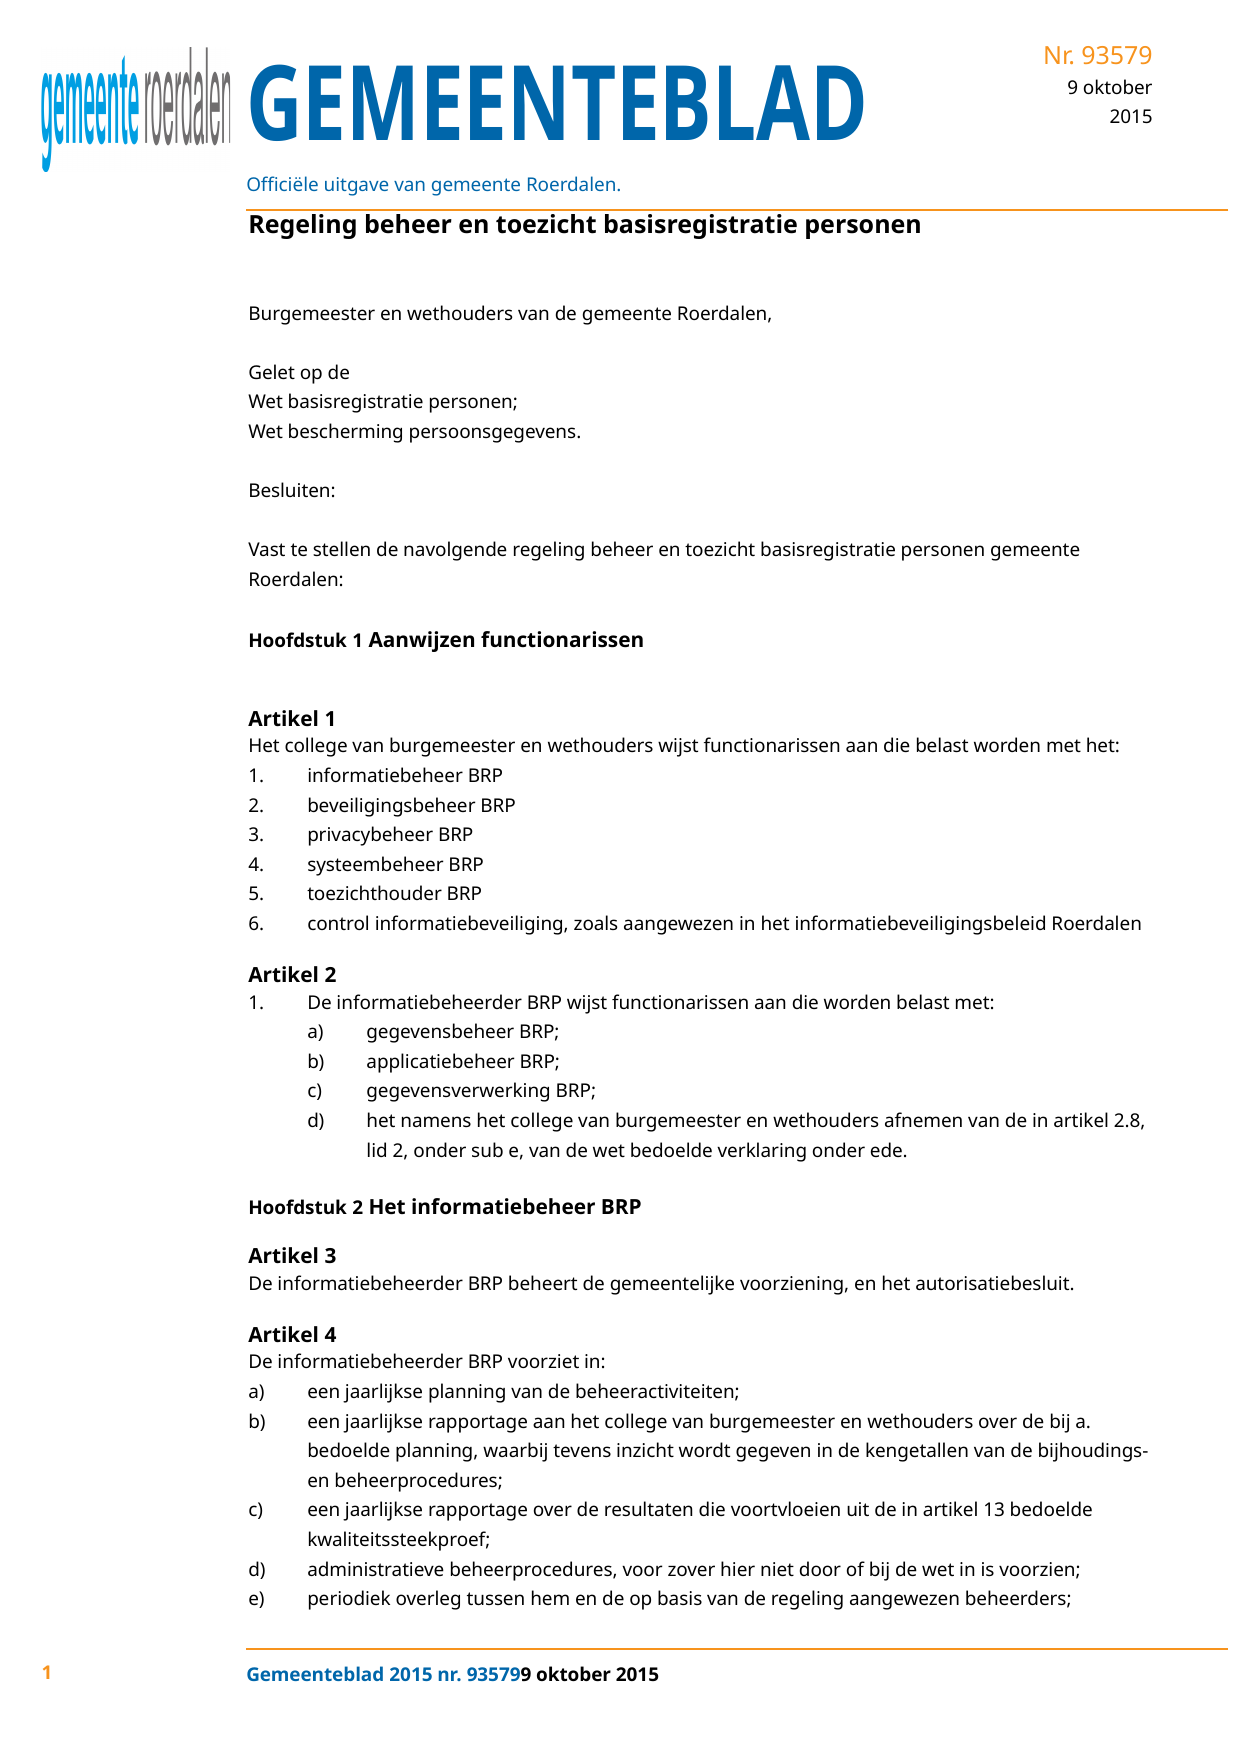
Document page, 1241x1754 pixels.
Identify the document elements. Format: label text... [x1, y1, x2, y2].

text De informatiebeheerder BRP beheert de gemeentelijke voorziening, en het autorisatiebesluit. [248, 1270, 1152, 1296]
text Regeling beheer en toezicht basisregistratie personen [248, 211, 1152, 241]
list het namens het college van burgemeester en wethouders afnemen van de in artikel 2.8, lid 2, onder sub e, van de wet bedoelde verklaring onder ede. [307, 1107, 1152, 1163]
text Artikel 3 [248, 1241, 1152, 1270]
text Artikel 4 [248, 1320, 1152, 1349]
list periodiek overleg tussen hem en de op basis van de regeling aangewezen beheerders; [248, 1585, 1152, 1611]
text De informatiebeheerder BRP voorziet in: [248, 1349, 1152, 1374]
list control informatiebeveiliging, zoals aangewezen in het informatiebeveiligingsbeleid Roerdalen [248, 910, 1152, 936]
list toezichthouder BRP [248, 881, 1152, 906]
list administratieve beheerprocedures, voor zover hier niet door of bij de wet in is voorzien; [248, 1556, 1152, 1582]
text Hoofdstuk 1 Aanwijzen functionarissen [248, 625, 1152, 654]
list een jaarlijkse rapportage aan het college van burgemeester en wethouders over de bij a. bedoelde planning, waarbij tevens inzicht wordt gegeven in de kengetallen van de bijhoudings- en beheerprocedures; [248, 1408, 1152, 1493]
list beveiligingsbeheer BRP [248, 792, 1152, 817]
list gegevensverwerking BRP; [307, 1078, 1152, 1103]
text Besluiten: [248, 477, 1152, 503]
text Wet basisregistratie personen; [248, 389, 1152, 414]
list De informatiebeheerder BRP wijst functionarissen aan die worden belast met: [248, 989, 1152, 1015]
text Hoofdstuk 2 Het informatiebeheer BRP [248, 1192, 1152, 1221]
picture [41, 47, 231, 172]
text Het college van burgemeester en wethouders wijst functionarissen aan die belast worden met het: [248, 733, 1152, 758]
list applicatiebeheer BRP; [307, 1048, 1152, 1074]
text Artikel 1 [248, 704, 1152, 733]
text Artikel 2 [248, 961, 1152, 989]
picture [41, 134, 48, 172]
list een jaarlijkse planning van de beheeractiviteiten; [248, 1378, 1152, 1404]
text Vast te stellen de navolgende regeling beheer en toezicht basisregistratie personen gemeente Roerdalen: [248, 537, 1152, 592]
text Gelet op de [248, 359, 1152, 385]
text Burgemeester en wethouders van de gemeente Roerdalen, [248, 300, 1152, 326]
list privacybeheer BRP [248, 821, 1152, 847]
list gegevensbeheer BRP; [307, 1018, 1152, 1044]
list een jaarlijkse rapportage over de resultaten die voortvloeien uit de in artikel 13 bedoelde kwaliteitssteekproef; [248, 1497, 1152, 1552]
list systeembeheer BRP [248, 851, 1152, 877]
text Wet bescherming persoonsgegevens. [248, 418, 1152, 444]
list informatiebeheer BRP [248, 762, 1152, 788]
